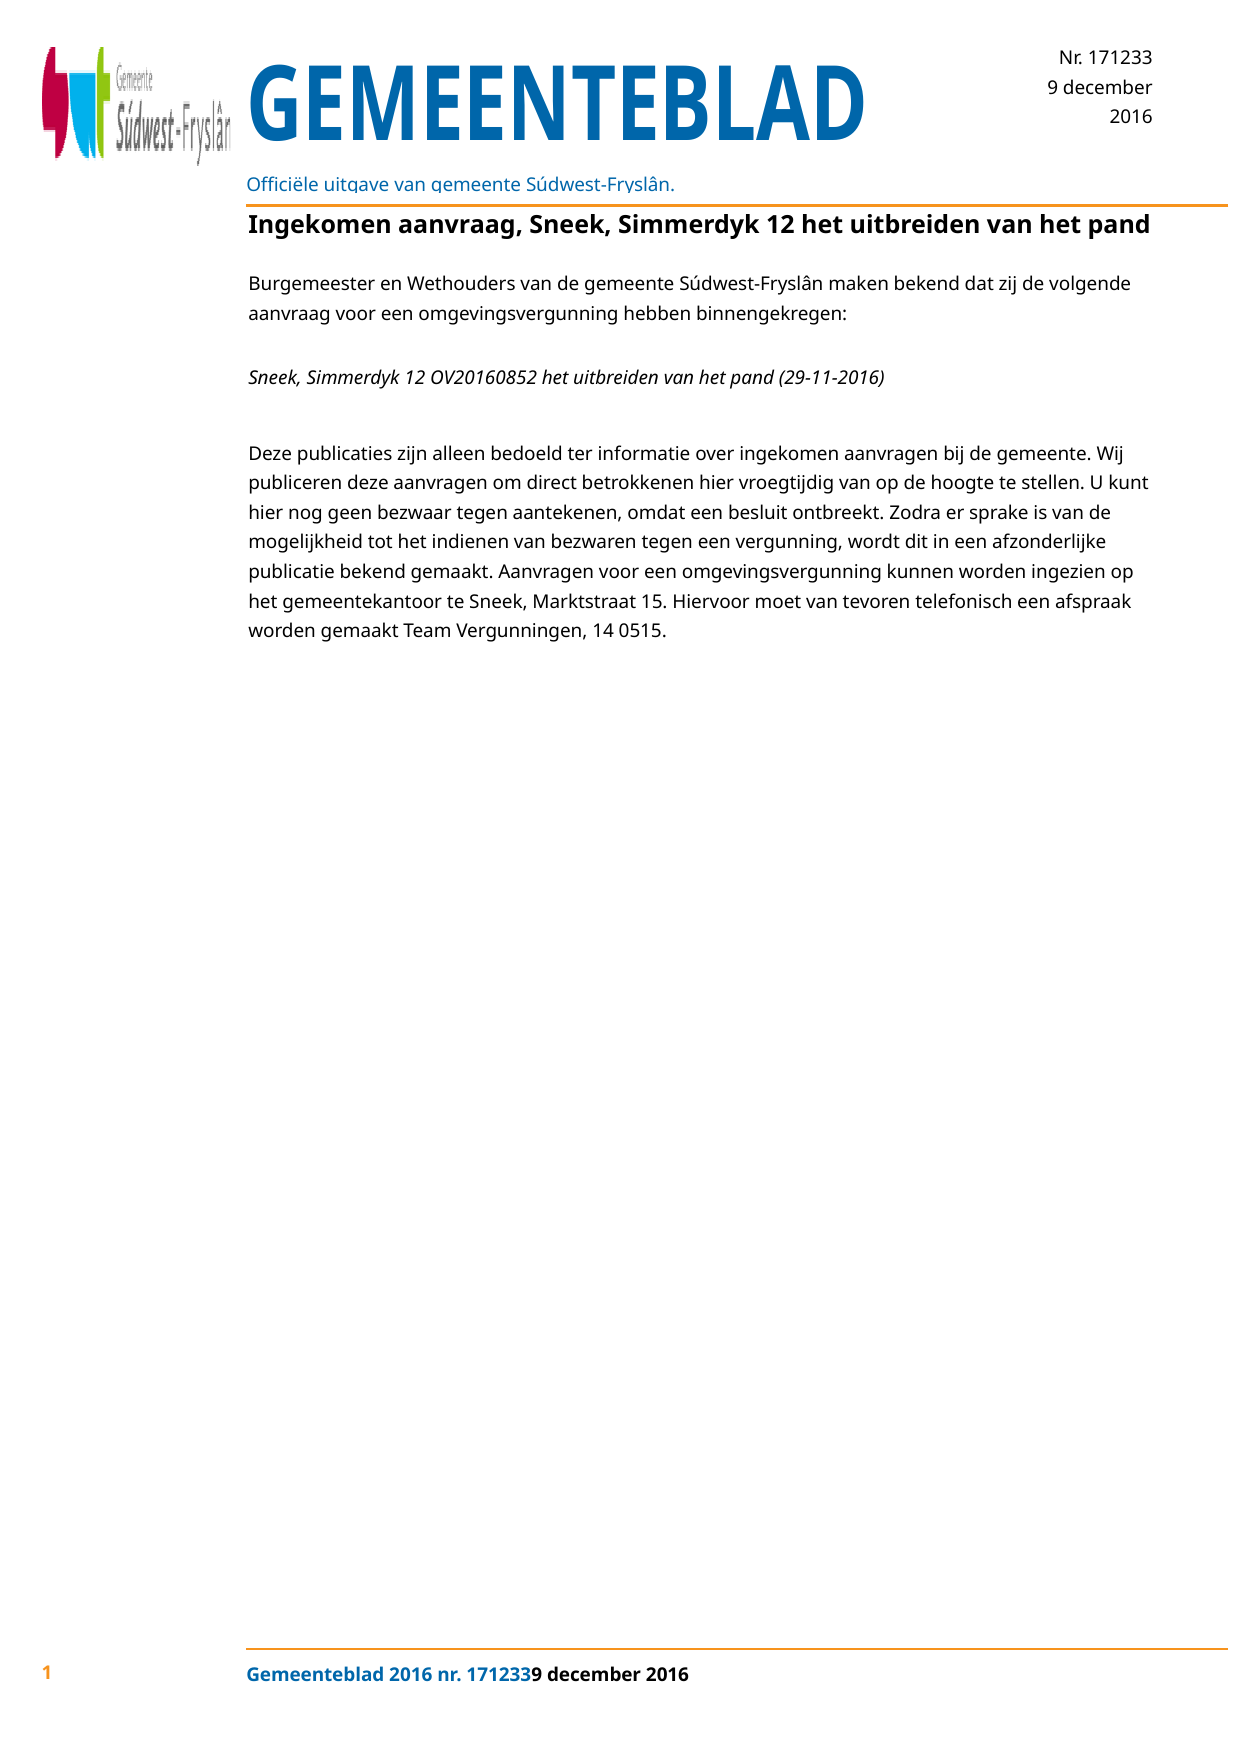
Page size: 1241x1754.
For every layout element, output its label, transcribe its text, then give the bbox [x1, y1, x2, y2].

text Deze publicaties zijn alleen bedoeld ter informatie over ingekomen aanvragen bij de gemeente. Wij publiceren deze aanvragen om direct betrokkenen hier vroegtijdig van op de hoogte te stellen. U kunt hier nog geen bezwaar tegen aantekenen, omdat een besluit ontbreekt. Zodra er sprake is van de mogelijkheid tot het indienen van bezwaren tegen een vergunning, wordt dit in een afzonderlijke publicatie bekend gemaakt. Aanvragen voor een omgevingsvergunning kunnen worden ingezien op het gemeentekantoor te Sneek, Marktstraat 15. Hiervoor moet van tevoren telefonisch een afspraak worden gemaakt Team Vergunningen, 14 0515. [248, 440, 1152, 643]
text Sneek, Simmerdyk 12 OV20160852 het uitbreiden van het pand (29-11-2016) [248, 364, 1152, 389]
text Ingekomen aanvraag, Sneek, Simmerdyk 12 het uitbreiden van het pand [248, 207, 1152, 241]
text Burgemeester en Wethouders van de gemeente Súdwest-Fryslân maken bekend dat zij de volgende aanvraag voor een omgevingsvergunning hebben binnengekregen: [248, 270, 1152, 326]
picture [41, 47, 231, 172]
